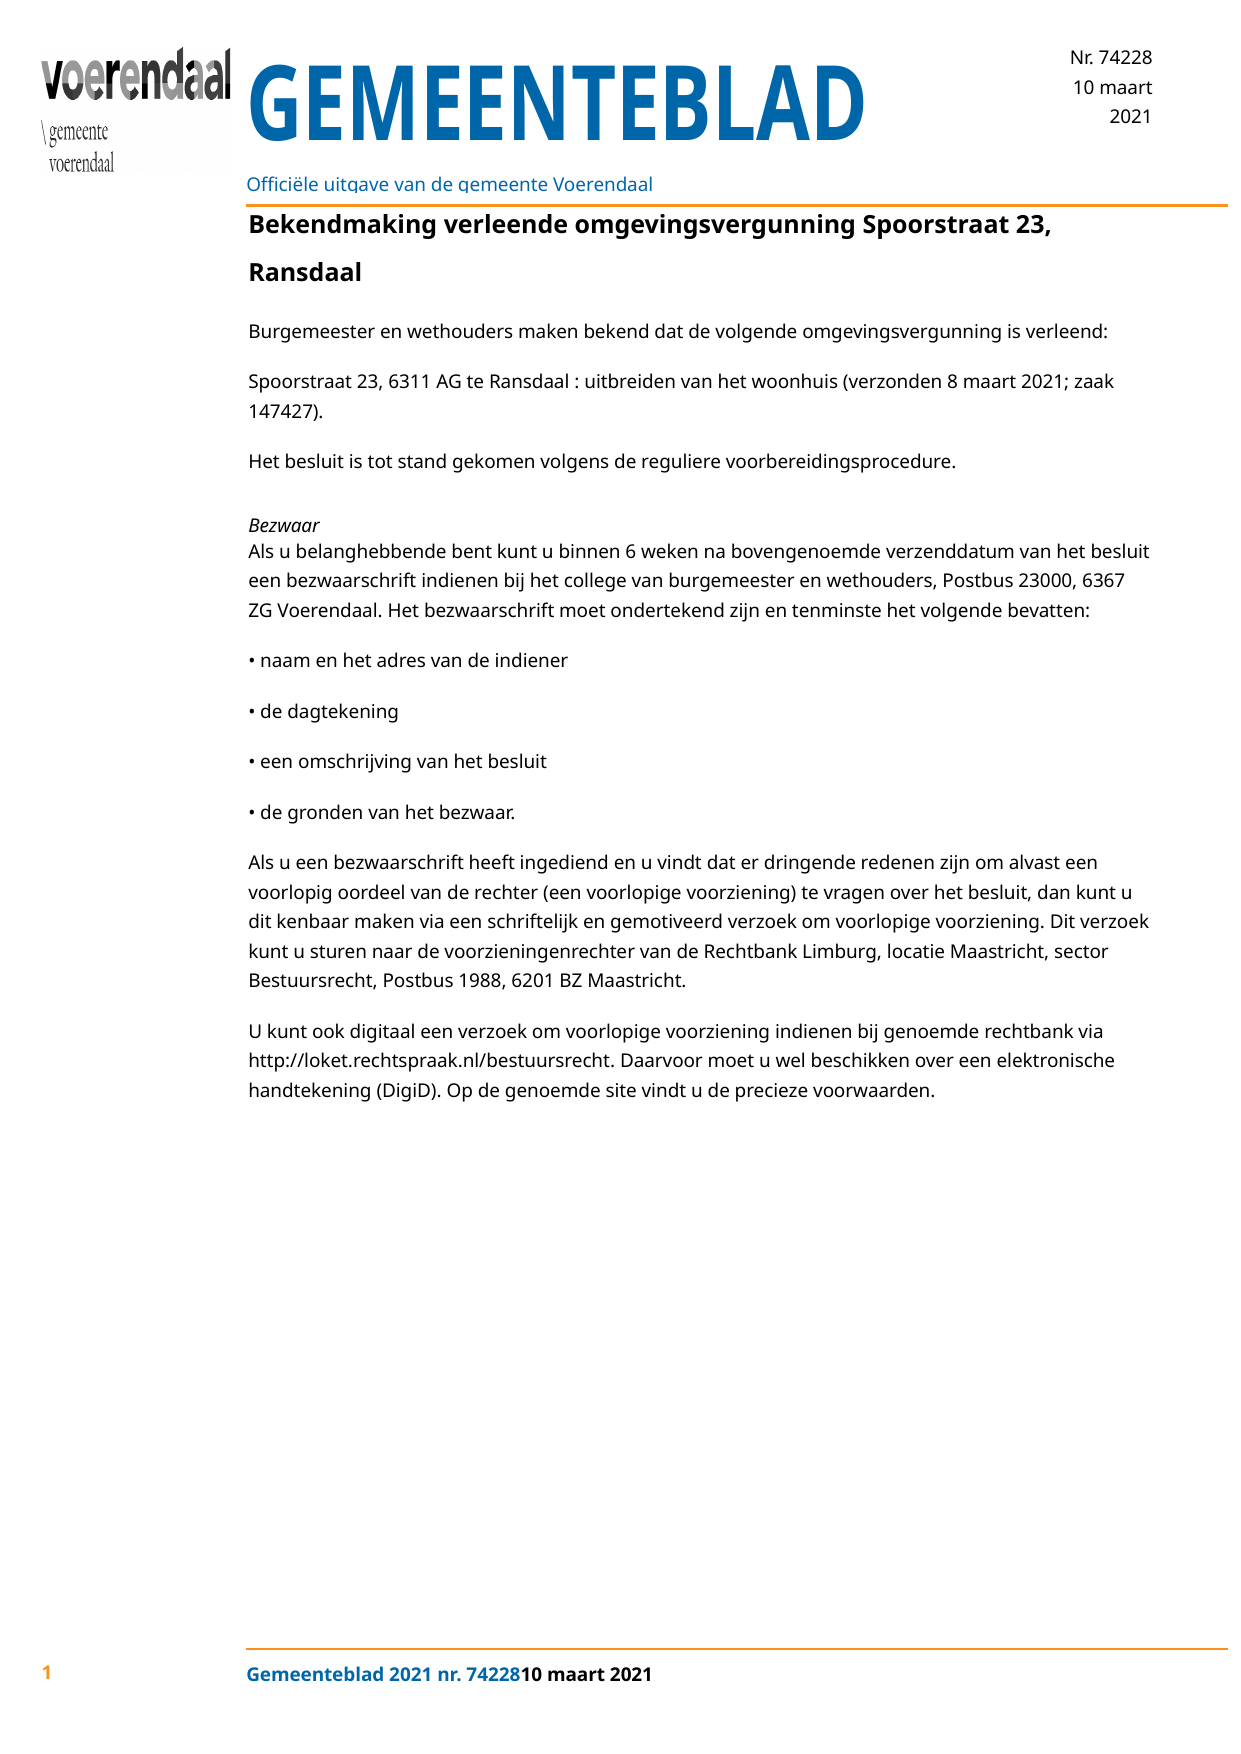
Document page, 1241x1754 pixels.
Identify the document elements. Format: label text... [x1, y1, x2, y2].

text Spoorstraat 23, 6311 AG te Ransdaal : uitbreiden van het woonhuis (verzonden 8 maart 2021; zaak 147427). [248, 368, 1152, 424]
text • een omschrijving van het besluit [248, 748, 1152, 774]
text • de gronden van het bezwaar. [248, 799, 1152, 824]
text • de dagtekening [248, 698, 1152, 724]
text Als u een bezwaarschrift heeft ingediend en u vindt dat er dringende redenen zijn om alvast een voorlopig oordeel van de rechter (een voorlopige voorziening) te vragen over het besluit, dan kunt u dit kenbaar maken via een schriftelijk en gemotiveerd verzoek om voorlopige voorziening. Dit verzoek kunt u sturen naar de voorzieningenrechter van de Rechtbank Limburg, locatie Maastricht, sector Bestuursrecht, Postbus 1988, 6201 BZ Maastricht. [248, 849, 1152, 993]
text Burgemeester en wethouders maken bekend dat de volgende omgevingsvergunning is verleend: [248, 318, 1152, 344]
text U kunt ook digitaal een verzoek om voorlopige voorziening indienen bij genoemde rechtbank via http://loket.rechtspraak.nl/bestuursrecht. Daarvoor moet u wel beschikken over een elektronische handtekening (DigiD). Op de genoemde site vindt u de precieze voorwaarden. [248, 1018, 1152, 1103]
text Als u belanghebbende bent kunt u binnen 6 weken na bovengenoemde verzenddatum van het besluit een bezwaarschrift indienen bij het college van burgemeester en wethouders, Postbus 23000, 6367 ZG Voerendaal. Het bezwaarschrift moet ondertekend zijn en tenminste het volgende bevatten: [248, 538, 1152, 623]
picture [41, 47, 231, 172]
text Het besluit is tot stand gekomen volgens de reguliere voorbereidingsprocedure. [248, 448, 1152, 474]
text Bezwaar [248, 512, 1152, 538]
text • naam en het adres van de indiener [248, 648, 1152, 673]
text Bekendmaking verleende omgevingsvergunning Spoorstraat 23, Ransdaal [248, 207, 1152, 288]
